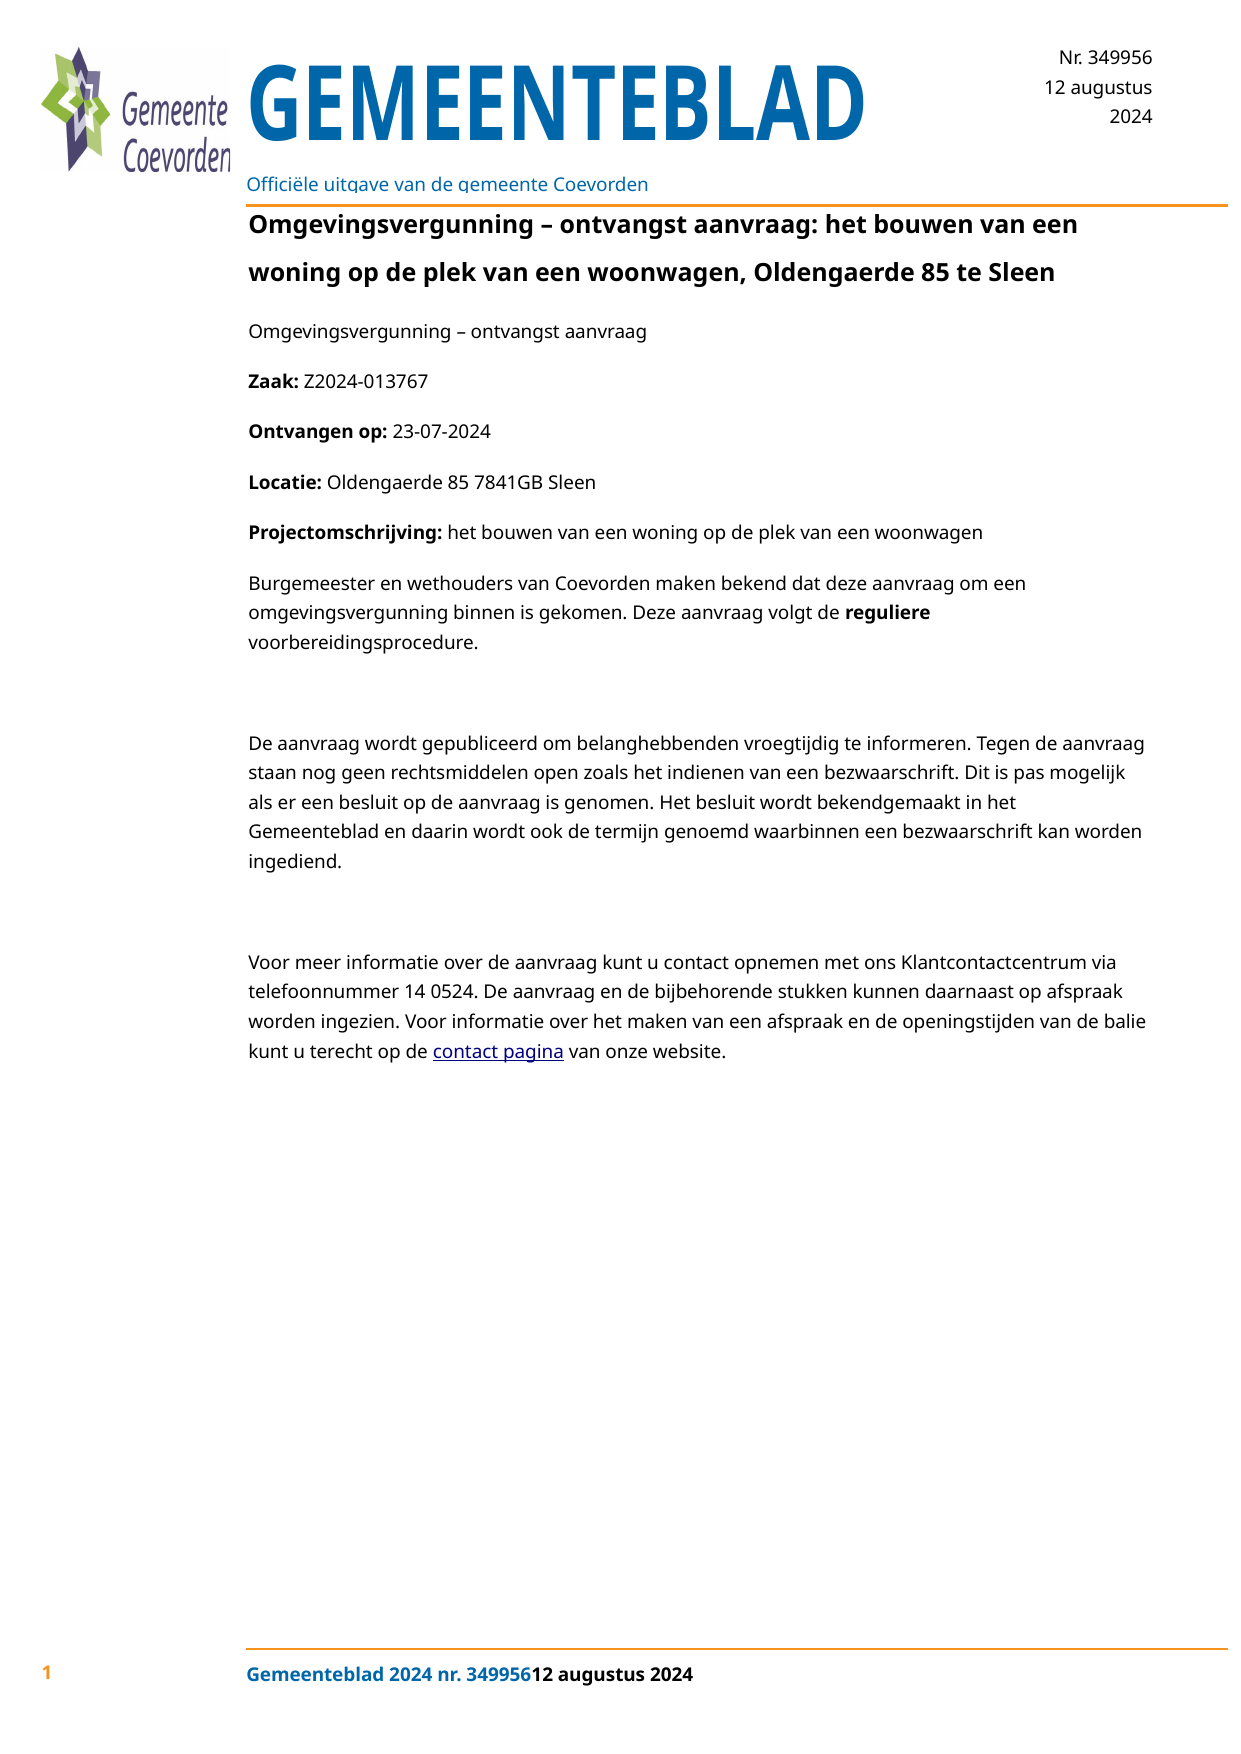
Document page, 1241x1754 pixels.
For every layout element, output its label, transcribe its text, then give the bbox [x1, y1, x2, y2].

text Ontvangen op: 23-07-2024 [248, 419, 1152, 444]
text Projectomschrijving: het bouwen van een woning op de plek van een woonwagen [248, 519, 1152, 545]
text Omgevingsvergunning – ontvangst aanvraag: het bouwen van een woning op de plek van een woonwagen, Oldengaerde 85 te Sleen [248, 207, 1152, 288]
text Voor meer informatie over de aanvraag kunt u contact opnemen met ons Klantcontactcentrum via telefoonnummer 14 0524. De aanvraag en de bijbehorende stukken kunnen daarnaast op afspraak worden ingezien. Voor informatie over het maken van een afspraak en de openingstijden van de balie kunt u terecht op de contact pagina van onze website. [248, 949, 1152, 1064]
text Locatie: Oldengaerde 85 7841GB Sleen [248, 469, 1152, 495]
picture [41, 47, 231, 172]
text Burgemeester en wethouders van Coevorden maken bekend dat deze aanvraag om een omgevingsvergunning binnen is gekomen. Deze aanvraag volgt de reguliere voorbereidingsprocedure. [248, 570, 1152, 655]
text Omgevingsvergunning – ontvangst aanvraag [248, 318, 1152, 344]
text Zaak: Z2024-013767 [248, 368, 1152, 394]
text De aanvraag wordt gepubliceerd om belanghebbenden vroegtijdig te informeren. Tegen de aanvraag staan nog geen rechtsmiddelen open zoals het indienen van een bezwaarschrift. Dit is pas mogelijk als er een besluit op de aanvraag is genomen. Het besluit wordt bekendgemaakt in het Gemeenteblad en daarin wordt ook de termijn genoemd waarbinnen een bezwaarschrift kan worden ingediend. [248, 730, 1152, 874]
